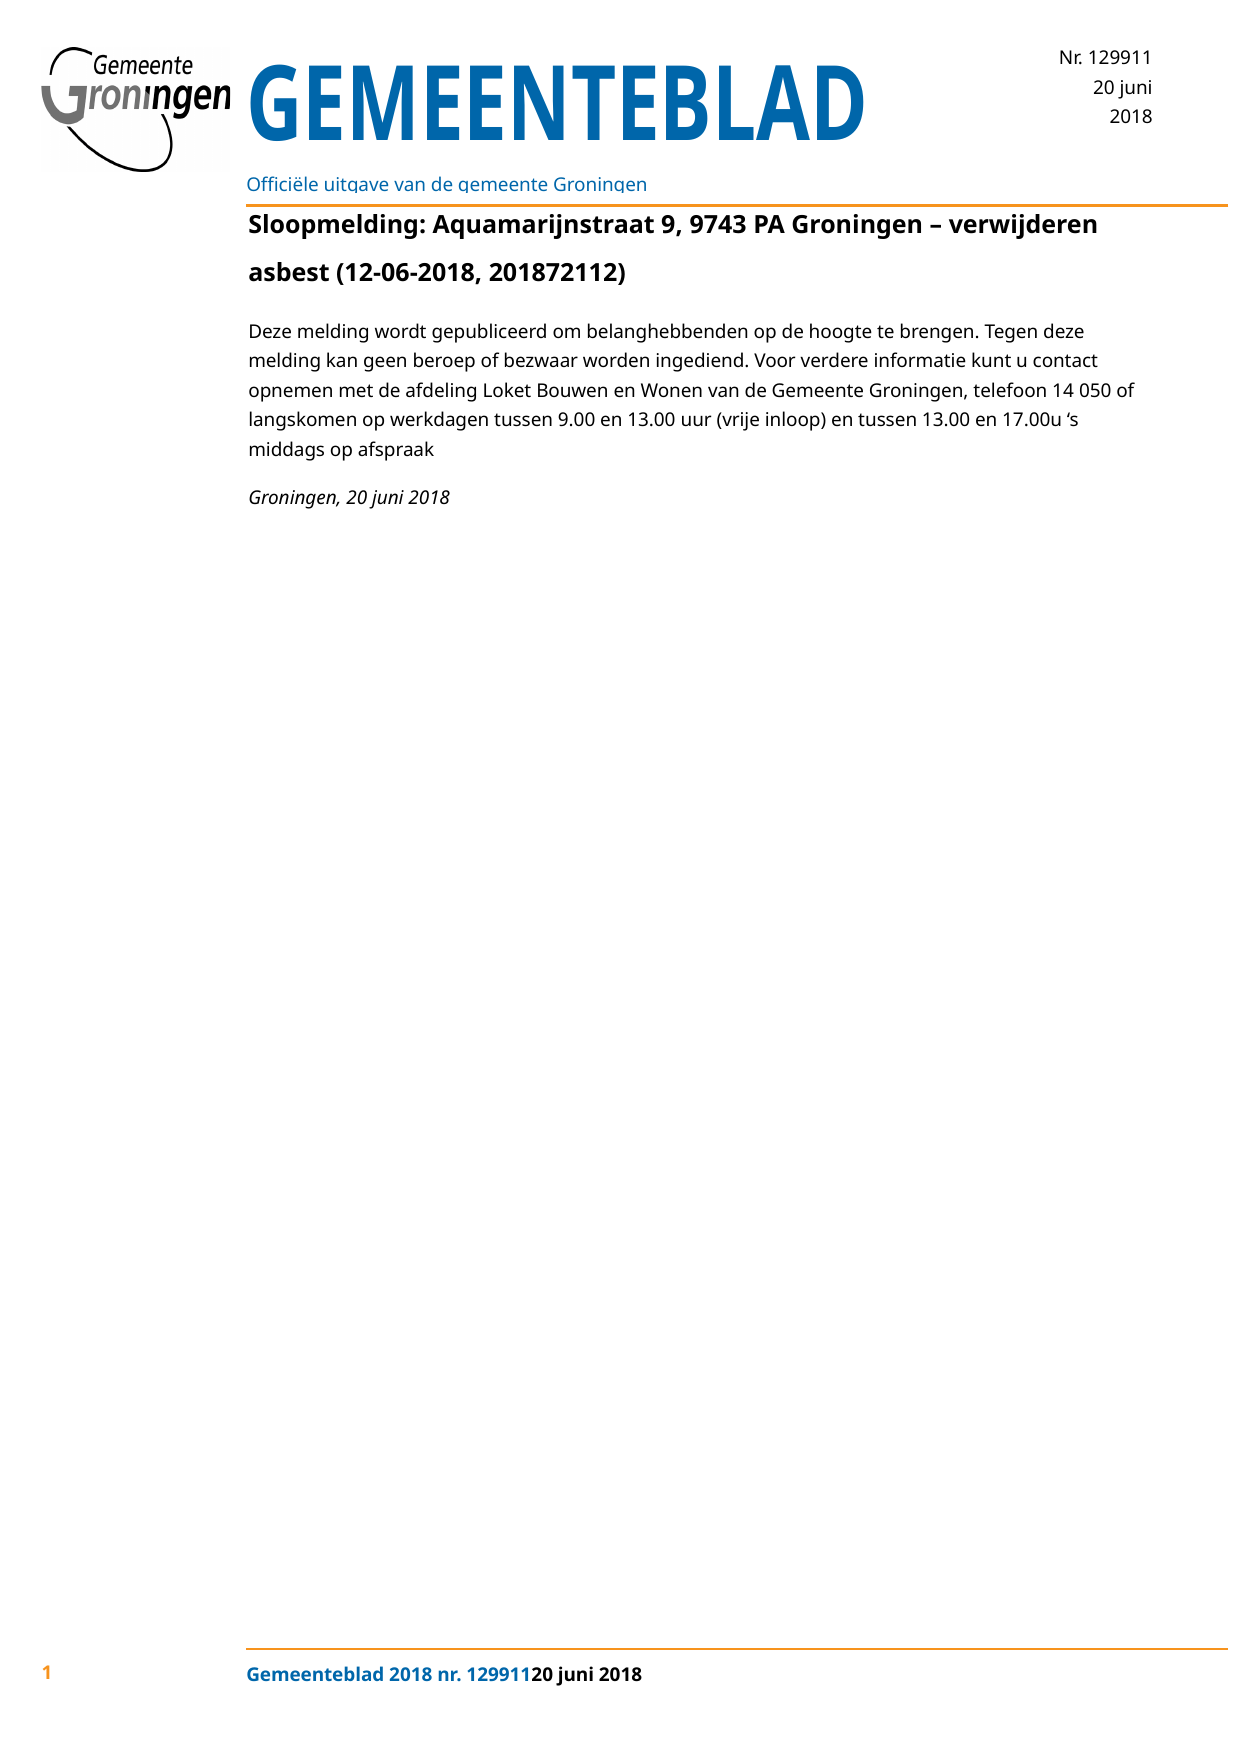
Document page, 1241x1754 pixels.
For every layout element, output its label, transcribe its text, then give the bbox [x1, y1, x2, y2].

picture [41, 47, 231, 172]
text Groningen, 20 juni 2018 [248, 484, 1152, 510]
text Sloopmelding: Aquamarijnstraat 9, 9743 PA Groningen – verwijderen asbest (12-06-2018, 201872112) [248, 207, 1152, 288]
text Deze melding wordt gepubliceerd om belanghebbenden op de hoogte te brengen. Tegen deze melding kan geen beroep of bezwaar worden ingediend. Voor verdere informatie kunt u contact opnemen met de afdeling Loket Bouwen en Wonen van de Gemeente Groningen, telefoon 14 050 of langskomen op werkdagen tussen 9.00 en 13.00 uur (vrije inloop) en tussen 13.00 en 17.00u ‘s middags op afspraak [248, 318, 1152, 462]
